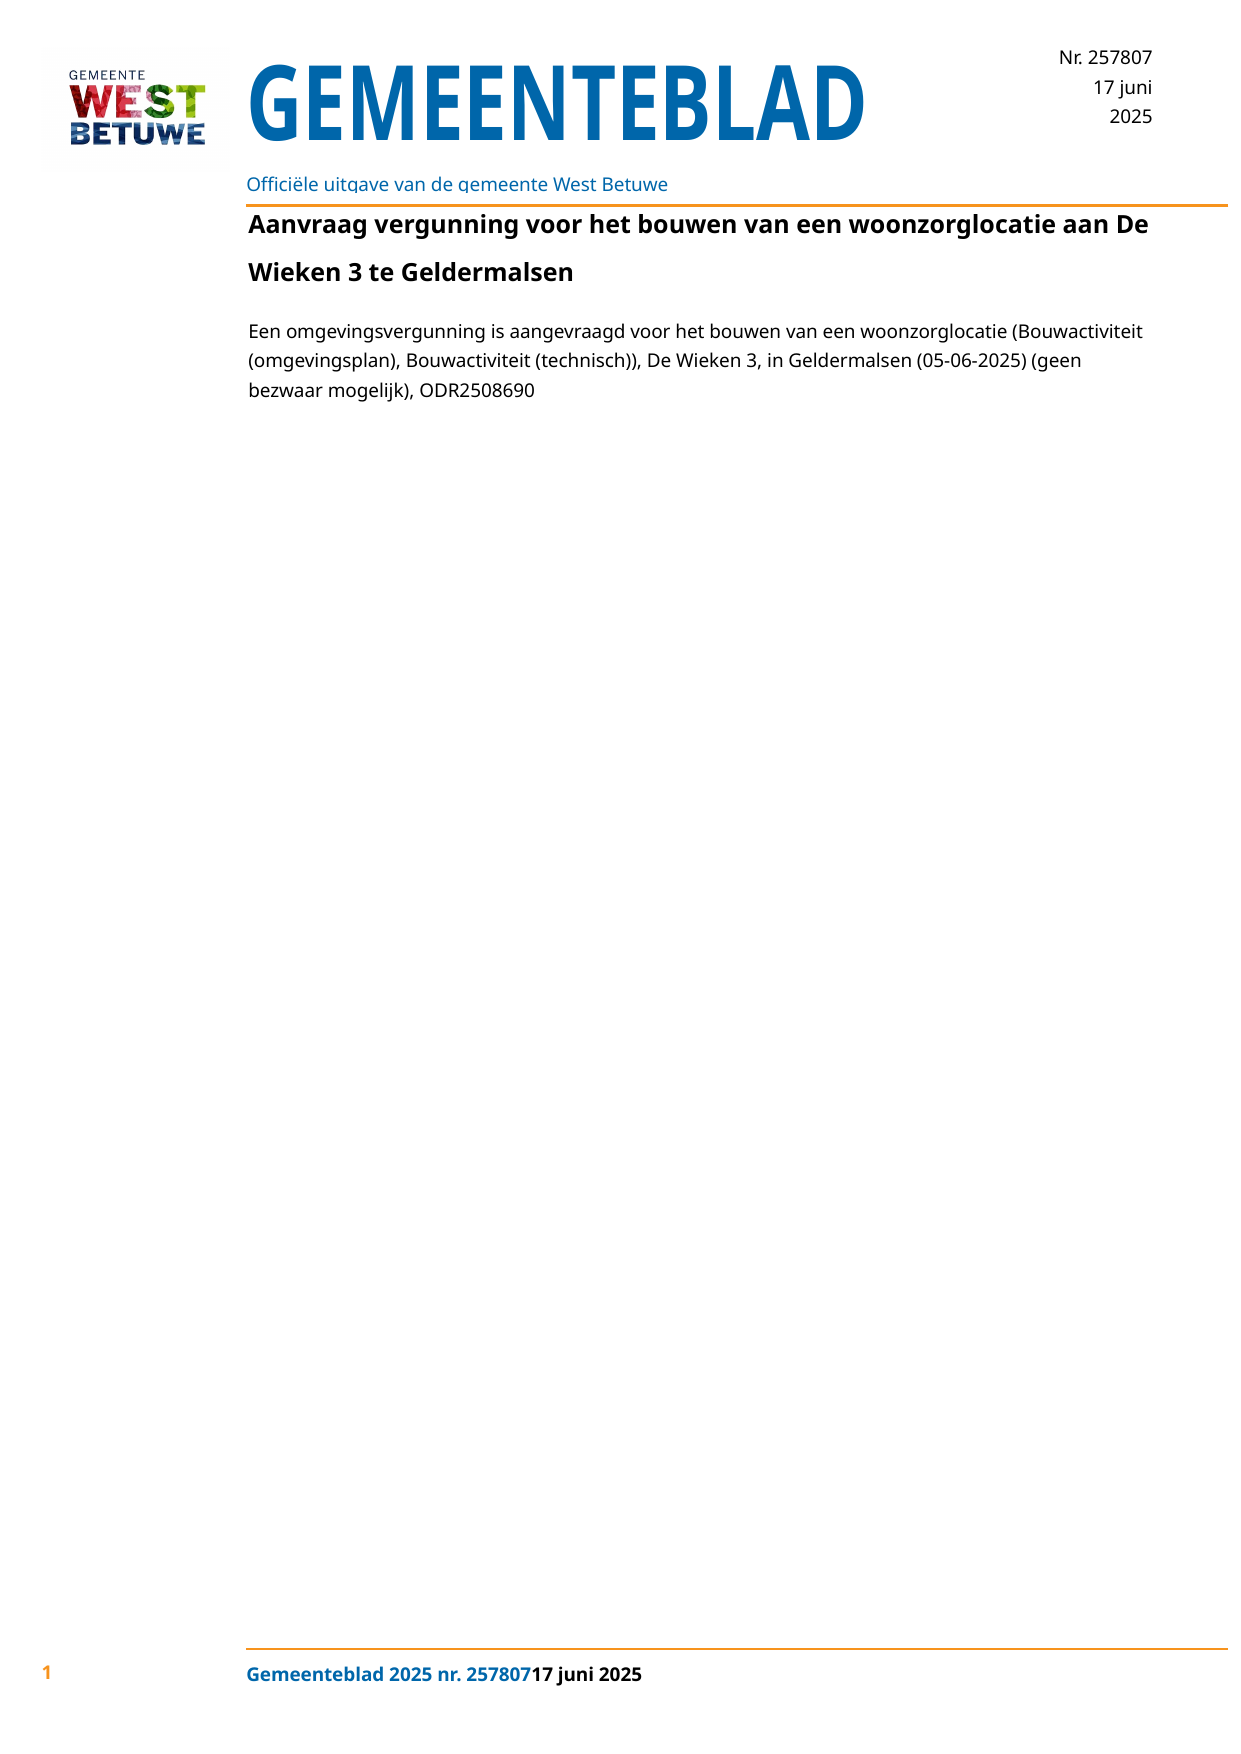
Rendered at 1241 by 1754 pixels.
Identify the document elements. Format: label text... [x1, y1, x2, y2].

text Een omgevingsvergunning is aangevraagd voor het bouwen van een woonzorglocatie (Bouwactiviteit (omgevingsplan), Bouwactiviteit (technisch)), De Wieken 3, in Geldermalsen (05-06-2025) (geen bezwaar mogelijk), ODR2508690 [248, 318, 1152, 403]
text Aanvraag vergunning voor het bouwen van een woonzorglocatie aan De Wieken 3 te Geldermalsen [248, 207, 1152, 288]
picture [41, 47, 231, 172]
